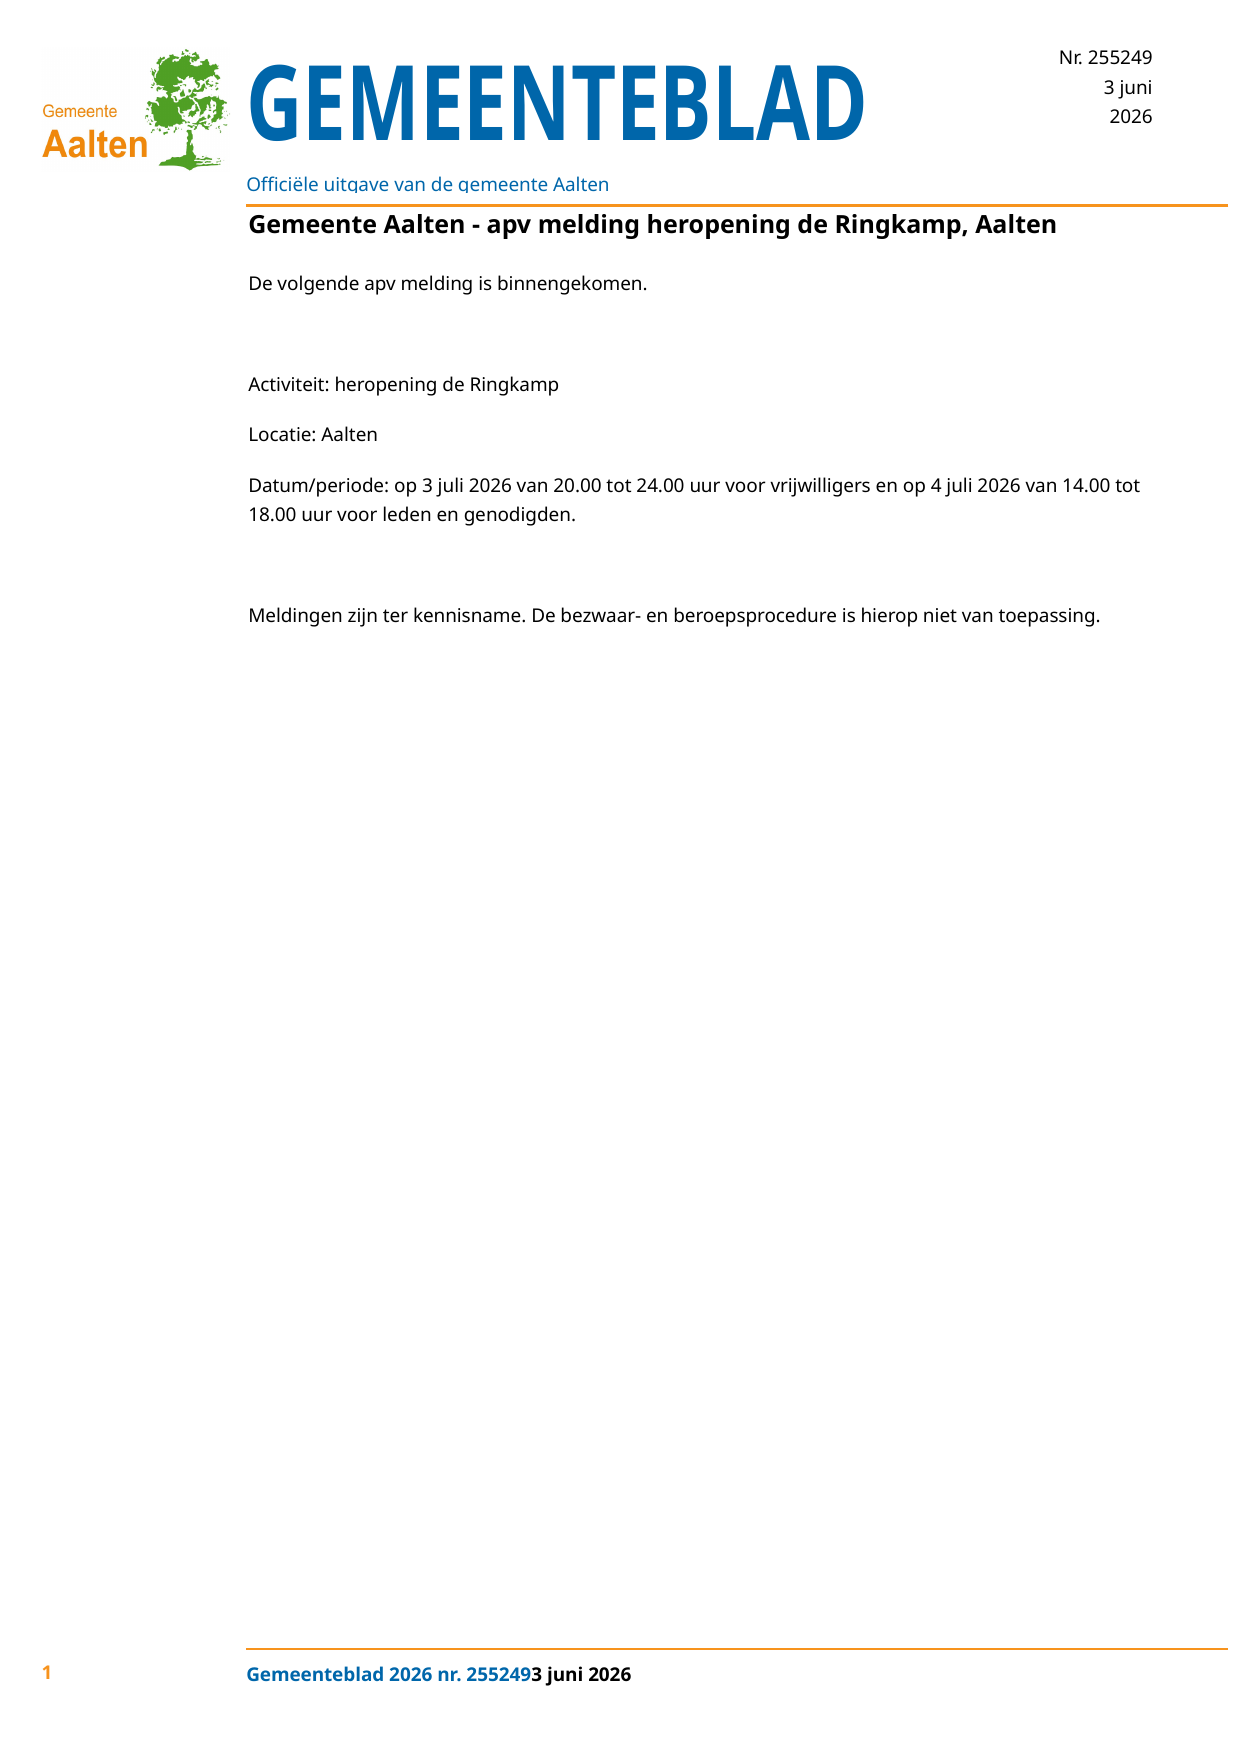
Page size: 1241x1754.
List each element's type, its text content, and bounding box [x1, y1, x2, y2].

text Gemeente Aalten - apv melding heropening de Ringkamp, Aalten [248, 207, 1152, 241]
text De volgende apv melding is binnengekomen. [248, 270, 1152, 296]
text Locatie: Aalten [248, 422, 1152, 447]
text Meldingen zijn ter kennisname. De bezwaar- en beroepsprocedure is hierop niet van toepassing. [248, 602, 1152, 628]
text Activiteit: heropening de Ringkamp [248, 371, 1152, 397]
text Datum/periode: op 3 juli 2026 van 20.00 tot 24.00 uur voor vrijwilligers en op 4 juli 2026 van 14.00 tot 18.00 uur voor leden en genodigden. [248, 472, 1152, 527]
picture [41, 47, 231, 172]
